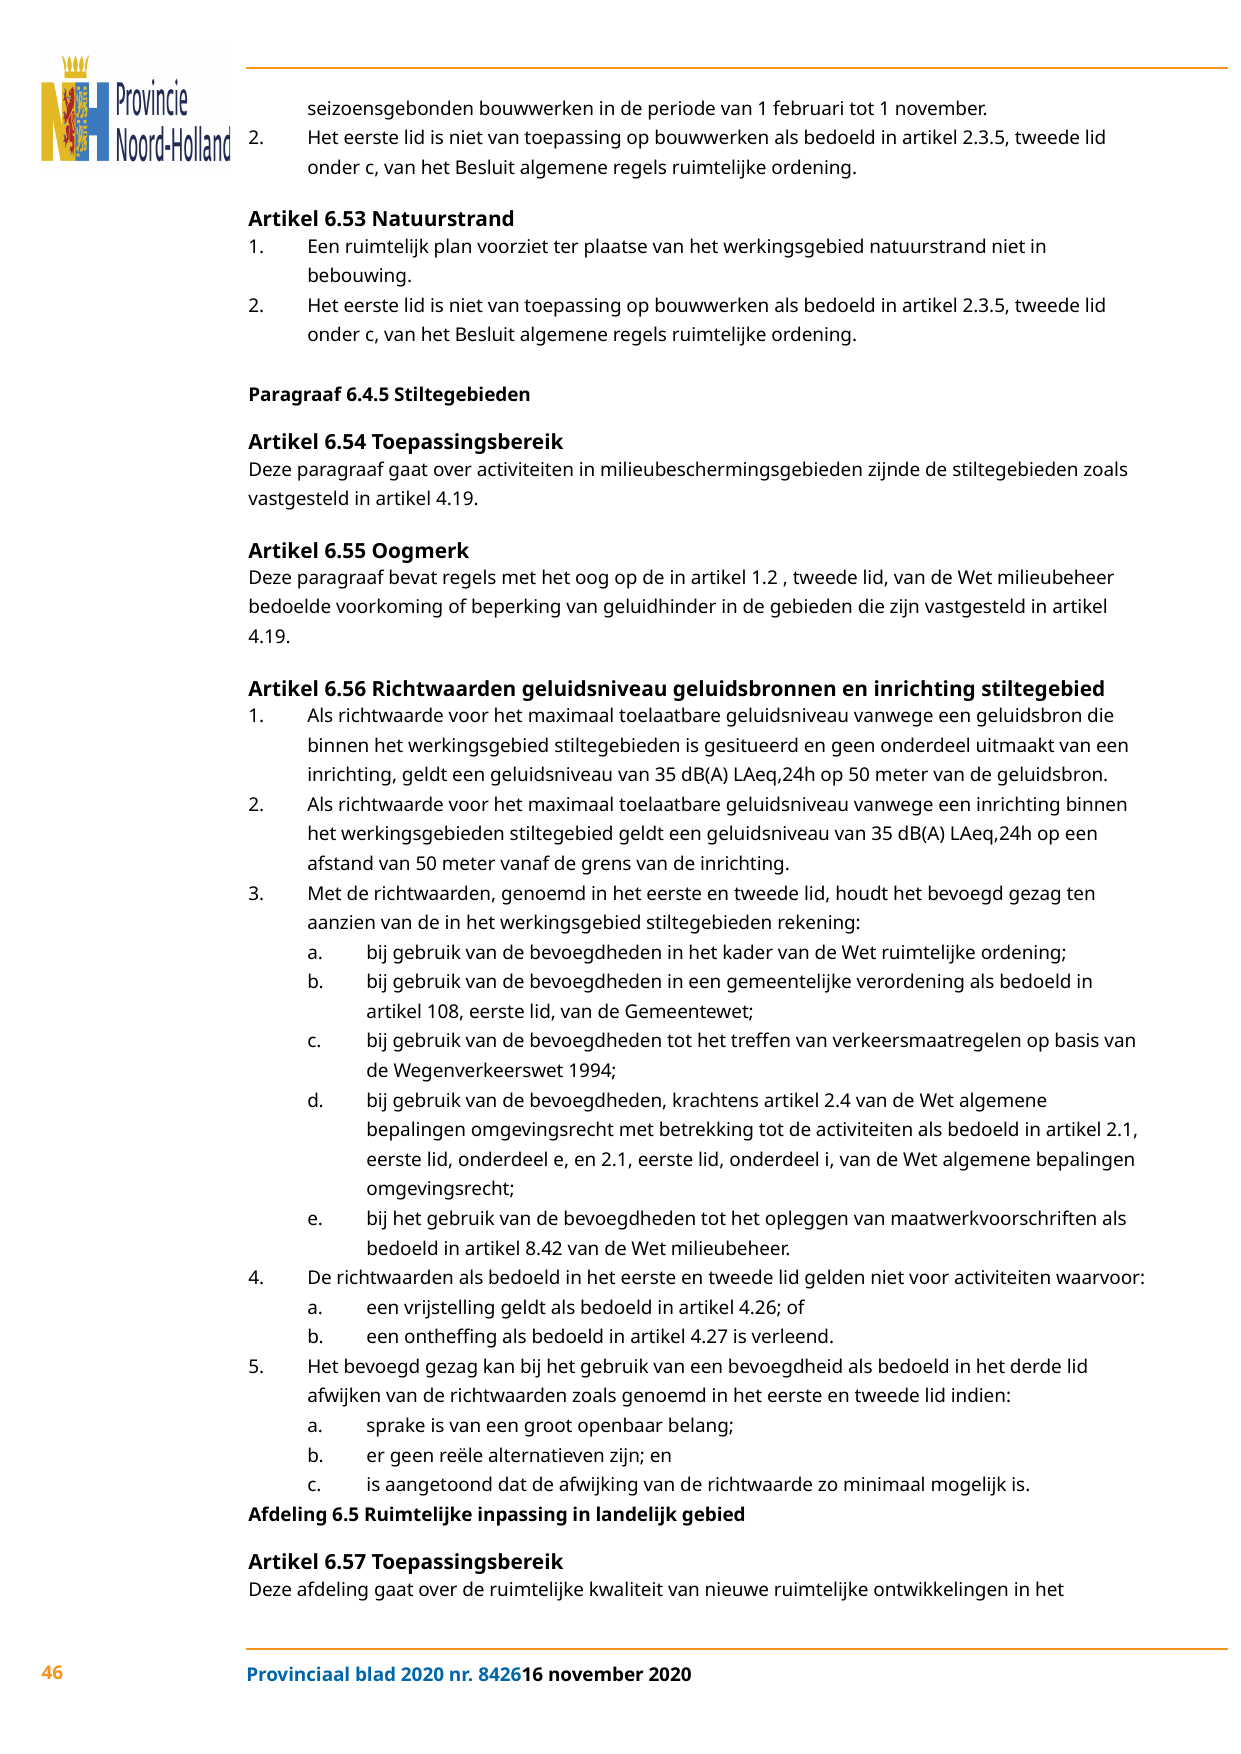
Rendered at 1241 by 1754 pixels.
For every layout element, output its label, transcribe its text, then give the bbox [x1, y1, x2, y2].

text Artikel 6.57 Toepassingsbereik [248, 1547, 1152, 1576]
text Artikel 6.55 Oogmerk [248, 536, 1152, 564]
text Deze paragraaf bevat regels met het oog op de in artikel 1.2 , tweede lid, van de Wet milieubeheer bedoelde voorkoming of beperking van geluidhinder in de gebieden die zijn vastgesteld in artikel 4.19. [248, 564, 1152, 649]
picture [41, 47, 231, 172]
text Artikel 6.53 Natuurstrand [248, 204, 1152, 233]
list bij gebruik van de bevoegdheden tot het treffen van verkeersmaatregelen op basis van de Wegenverkeerswet 1994; [307, 1028, 1152, 1083]
list Als richtwaarde voor het maximaal toelaatbare geluidsniveau vanwege een inrichting binnen het werkingsgebieden stiltegebied geldt een geluidsniveau van 35 dB(A) LAeq,24h op een afstand van 50 meter vanaf de grens van de inrichting. [248, 791, 1152, 876]
text Deze afdeling gaat over de ruimtelijke kwaliteit van nieuwe ruimtelijke ontwikkelingen in het [248, 1576, 1152, 1602]
list Het bevoegd gezag kan bij het gebruik van een bevoegdheid als bedoeld in het derde lid afwijken van de richtwaarden zoals genoemd in het eerste en tweede lid indien: [248, 1353, 1152, 1408]
text Artikel 6.54 Toepassingsbereik [248, 427, 1152, 456]
list een vrijstelling geldt als bedoeld in artikel 4.26; of [307, 1294, 1152, 1319]
text Artikel 6.56 Richtwaarden geluidsniveau geluidsbronnen en inrichting stiltegebied [248, 674, 1152, 702]
list seizoensgebonden bouwwerken in de periode van 1 februari tot 1 november. [248, 95, 1152, 121]
list sprake is van een groot openbaar belang; [307, 1412, 1152, 1438]
list De richtwaarden als bedoeld in het eerste en tweede lid gelden niet voor activiteiten waarvoor: [248, 1264, 1152, 1290]
list Als richtwaarde voor het maximaal toelaatbare geluidsniveau vanwege een geluidsbron die binnen het werkingsgebied stiltegebieden is gesitueerd en geen onderdeel uitmaakt van een inrichting, geldt een geluidsniveau van 35 dB(A) LAeq,24h op 50 meter van de geluidsbron. [248, 702, 1152, 787]
text Deze paragraaf gaat over activiteiten in milieubeschermingsgebieden zijnde de stiltegebieden zoals vastgesteld in artikel 4.19. [248, 456, 1152, 511]
list bij gebruik van de bevoegdheden in het kader van de Wet ruimtelijke ordening; [307, 939, 1152, 964]
text Paragraaf 6.4.5 Stiltegebieden [248, 381, 1152, 406]
list bij gebruik van de bevoegdheden in een gemeentelijke verordening als bedoeld in artikel 108, eerste lid, van de Gemeentewet; [307, 968, 1152, 1024]
list Het eerste lid is niet van toepassing op bouwwerken als bedoeld in artikel 2.3.5, tweede lid onder c, van het Besluit algemene regels ruimtelijke ordening. [248, 292, 1152, 347]
text Afdeling 6.5 Ruimtelijke inpassing in landelijk gebied [248, 1501, 1152, 1527]
list bij het gebruik van de bevoegdheden tot het opleggen van maatwerkvoorschriften als bedoeld in artikel 8.42 van de Wet milieubeheer. [307, 1205, 1152, 1260]
list Het eerste lid is niet van toepassing op bouwwerken als bedoeld in artikel 2.3.5, tweede lid onder c, van het Besluit algemene regels ruimtelijke ordening. [248, 124, 1152, 180]
list een ontheffing als bedoeld in artikel 4.27 is verleend. [307, 1323, 1152, 1349]
list bij gebruik van de bevoegdheden, krachtens artikel 2.4 van de Wet algemene bepalingen omgevingsrecht met betrekking tot de activiteiten als bedoeld in artikel 2.1, eerste lid, onderdeel e, en 2.1, eerste lid, onderdeel i, van de Wet algemene bepalingen omgevingsrecht; [307, 1087, 1152, 1201]
list Met de richtwaarden, genoemd in het eerste en tweede lid, houdt het bevoegd gezag ten aanzien van de in het werkingsgebied stiltegebieden rekening: [248, 880, 1152, 935]
list er geen reële alternatieven zijn; en [307, 1442, 1152, 1467]
list is aangetoond dat de afwijking van de richtwaarde zo minimaal mogelijk is. [307, 1471, 1152, 1497]
list Een ruimtelijk plan voorziet ter plaatse van het werkingsgebied natuurstrand niet in bebouwing. [248, 233, 1152, 288]
